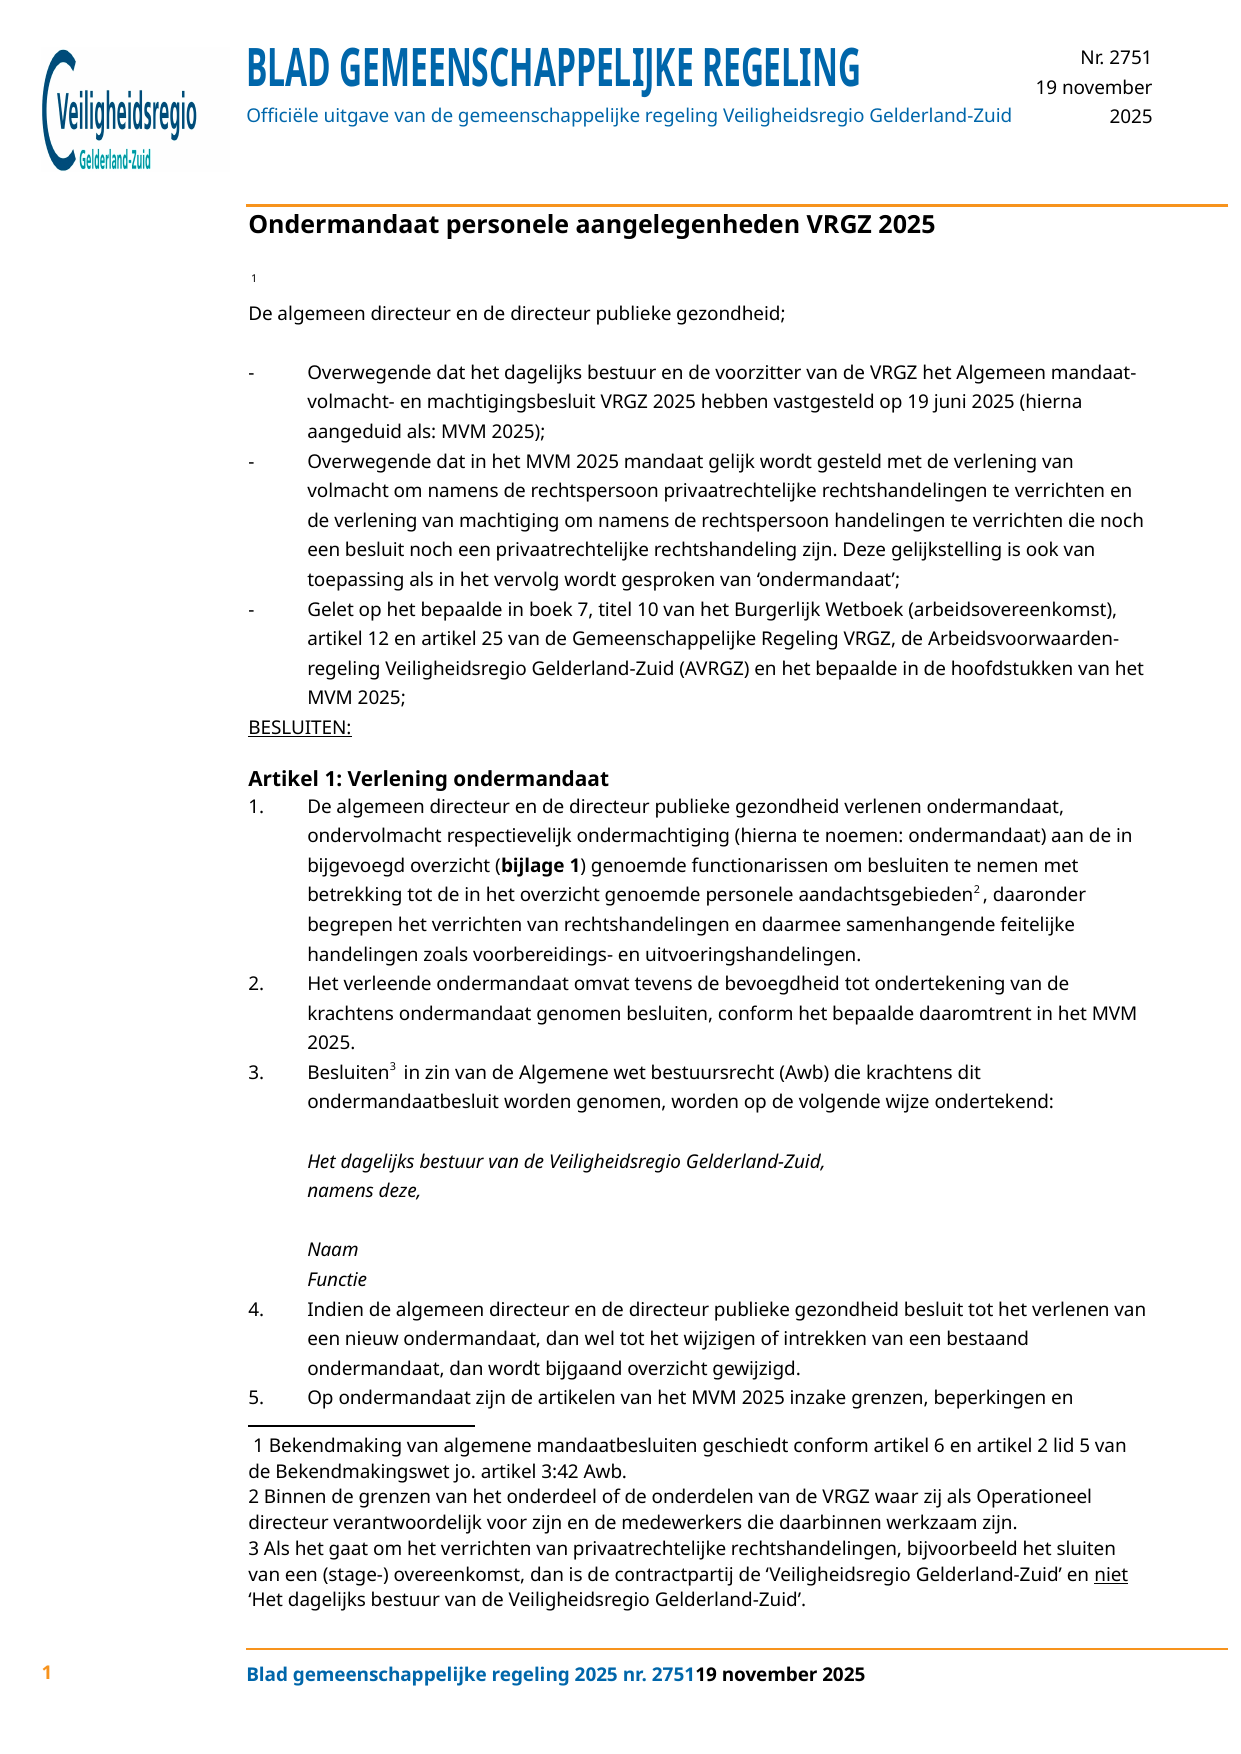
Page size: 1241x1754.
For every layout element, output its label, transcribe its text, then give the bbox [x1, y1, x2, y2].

list Gelet op het bepaalde in boek 7, titel 10 van het Burgerlijk Wetboek (arbeidsovereenkomst), artikel 12 en artikel 25 van de Gemeenschappelijke Regeling VRGZ, de Arbeidsvoorwaarden-regeling Veiligheidsregio Gelderland-Zuid (AVRGZ) en het bepaalde in de hoofdstukken van het MVM 2025; [248, 596, 1152, 710]
list Overwegende dat in het MVM 2025 mandaat gelijk wordt gesteld met de verlening van volmacht om namens de rechtspersoon privaatrechtelijke rechtshandelingen te verrichten en de verlening van machtiging om namens de rechtspersoon handelingen te verrichten die noch een besluit noch een privaatrechtelijke rechtshandeling zijn. Deze gelijkstelling is ook van toepassing als in het vervolg wordt gesproken van ‘ondermandaat’; [248, 448, 1152, 592]
text Artikel 1: Verlening ondermandaat [248, 764, 1152, 793]
list namens deze, [248, 1177, 1152, 1203]
list Besluiten in zin van de Algemene wet bestuursrecht (Awb) die krachtens dit ondermandaatbesluit worden genomen, worden op de volgende wijze ondertekend: [248, 1059, 1152, 1114]
list Het verleende ondermandaat omvat tevens de bevoegdheid tot ondertekening van de krachtens ondermandaat genomen besluiten, conform het bepaalde daaromtrent in het MVM 2025. [248, 970, 1152, 1055]
list Naam [248, 1237, 1152, 1262]
list Als het gaat om het verrichten van privaatrechtelijke rechtshandelingen, bijvoorbeeld het sluiten van een (stage-) overeenkomst, dan is de contractpartij de ‘Veiligheidsregio Gelderland-Zuid’ en niet ‘Het dagelijks bestuur van de Veiligheidsregio Gelderland-Zuid’. [248, 1535, 1152, 1612]
list Indien de algemeen directeur en de directeur publieke gezondheid besluit tot het verlenen van een nieuw ondermandaat, dan wel tot het wijzigen of intrekken van een bestaand ondermandaat, dan wordt bijgaand overzicht gewijzigd. [248, 1296, 1152, 1381]
text Bekendmaking van algemene mandaatbesluiten geschiedt conform artikel 6 en artikel 2 lid 5 van de Bekendmakingswet jo. artikel 3:42 Awb. [248, 1432, 1152, 1483]
list Functie [248, 1266, 1152, 1292]
text BESLUITEN: [248, 714, 1152, 740]
list De algemeen directeur en de directeur publieke gezondheid verlenen ondermandaat, ondervolmacht respectievelijk ondermachtiging (hierna te noemen: ondermandaat) aan de in bijgevoegd overzicht (bijlage 1) genoemde functionarissen om besluiten te nemen met betrekking tot de in het overzicht genoemde personele aandachtsgebieden, daaronder begrepen het verrichten van rechtshandelingen en daarmee samenhangende feitelijke handelingen zoals voorbereidings- en uitvoeringshandelingen. [248, 793, 1152, 967]
list Op ondermandaat zijn de artikelen van het MVM 2025 inzake grenzen, beperkingen en [248, 1384, 1152, 1410]
list Het dagelijks bestuur van de Veiligheidsregio Gelderland-Zuid, [248, 1148, 1152, 1174]
text Ondermandaat personele aangelegenheden VRGZ 2025 [248, 207, 1152, 241]
text De algemeen directeur en de directeur publieke gezondheid; [248, 300, 1152, 326]
picture [41, 47, 231, 172]
list Overwegende dat het dagelijks bestuur en de voorzitter van de VRGZ het Algemeen mandaat- volmacht- en machtigingsbesluit VRGZ 2025 hebben vastgesteld op 19 juni 2025 (hierna aangeduid als: MVM 2025); [248, 359, 1152, 444]
list Binnen de grenzen van het onderdeel of de onderdelen van de VRGZ waar zij als Operationeel directeur verantwoordelijk voor zijn en de medewerkers die daarbinnen werkzaam zijn. [248, 1483, 1152, 1535]
